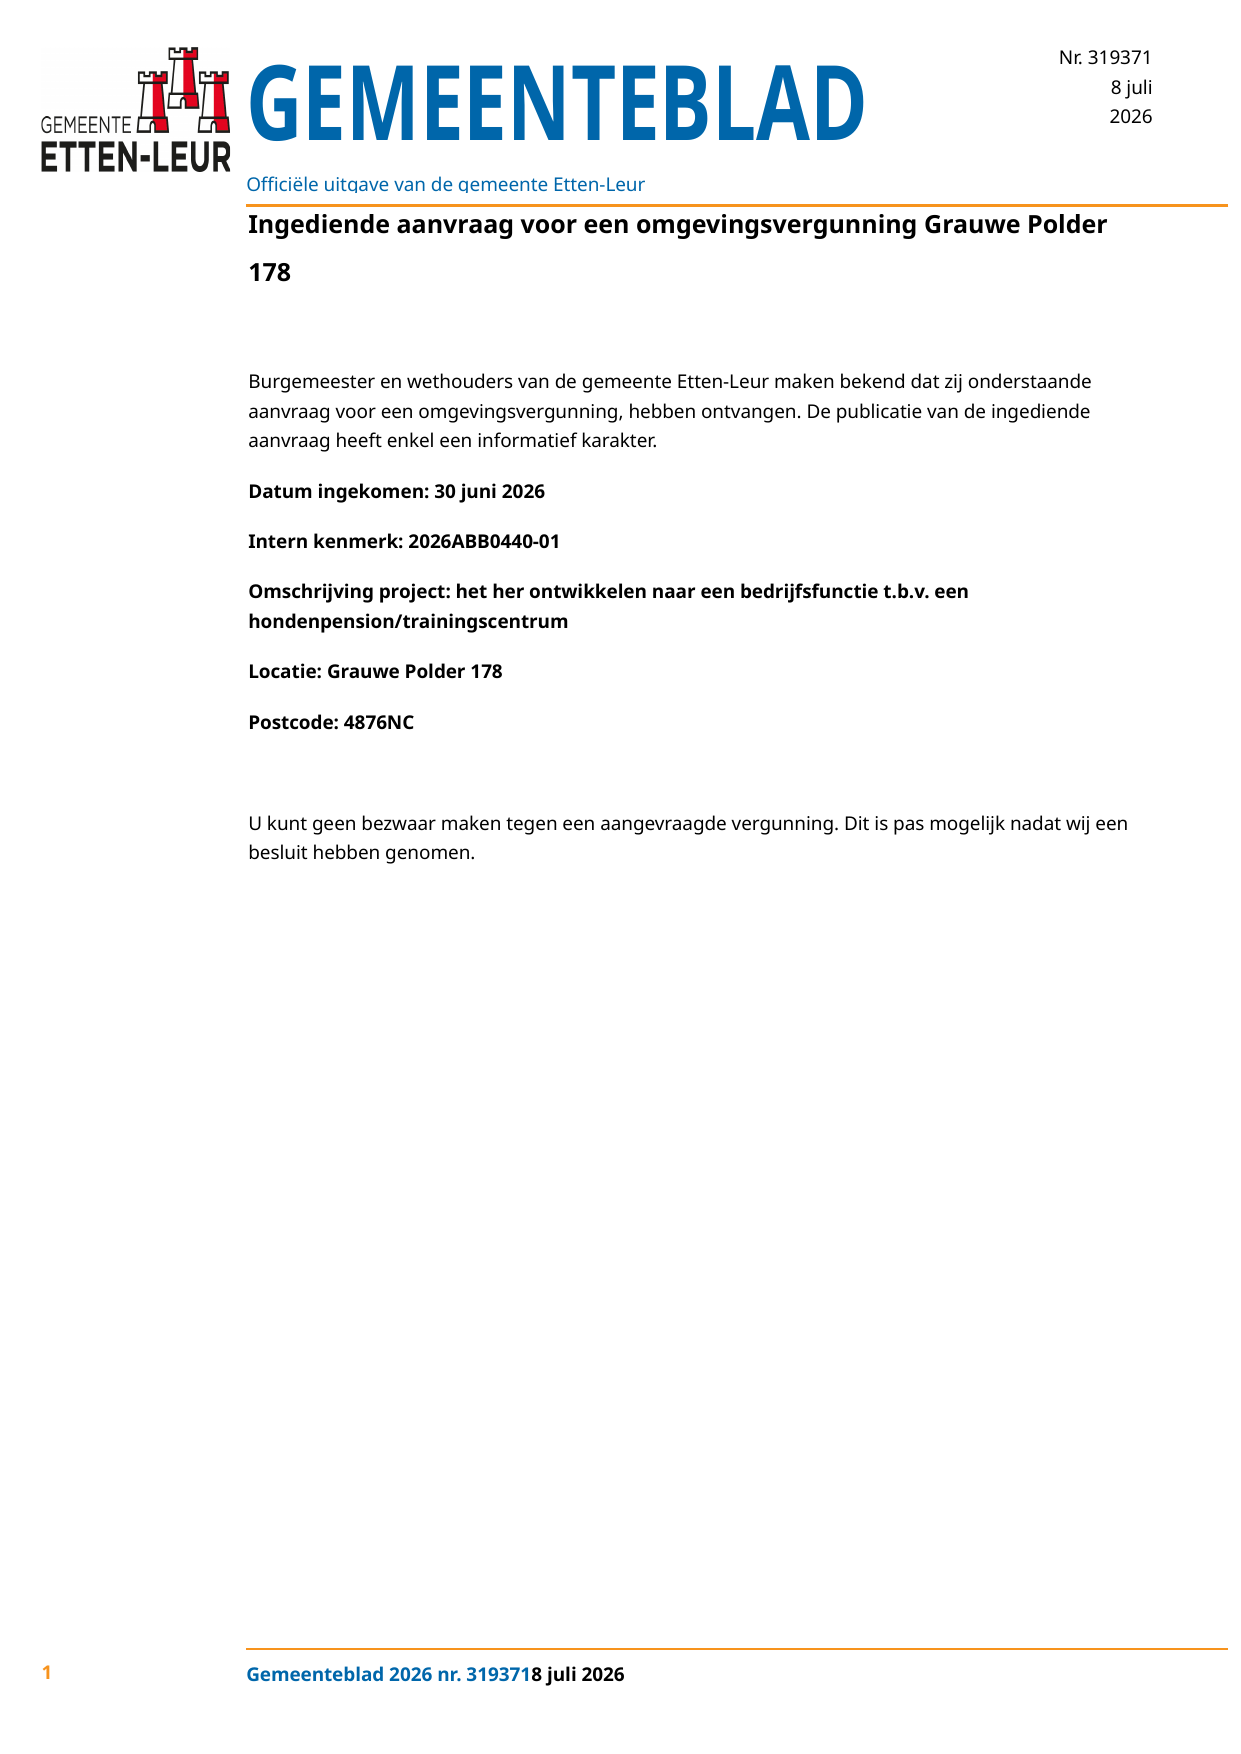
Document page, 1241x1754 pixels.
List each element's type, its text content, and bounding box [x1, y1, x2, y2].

text U kunt geen bezwaar maken tegen een aangevraagde vergunning. Dit is pas mogelijk nadat wij een besluit hebben genomen. [248, 810, 1152, 865]
text Datum ingekomen: 30 juni 2026 [248, 478, 1152, 504]
text Ingediende aanvraag voor een omgevingsvergunning Grauwe Polder 178 [248, 207, 1152, 288]
text Omschrijving project: het her ontwikkelen naar een bedrijfsfunctie t.b.v. een hondenpension/trainingscentrum [248, 579, 1152, 634]
text Locatie: Grauwe Polder 178 [248, 659, 1152, 684]
text Burgemeester en wethouders van de gemeente Etten-Leur maken bekend dat zij onderstaande aanvraag voor een omgevingsvergunning, hebben ontvangen. De publicatie van de ingediende aanvraag heeft enkel een informatief karakter. [248, 368, 1152, 453]
text Intern kenmerk: 2026ABB0440-01 [248, 528, 1152, 554]
picture [41, 47, 231, 172]
text Postcode: 4876NC [248, 709, 1152, 735]
